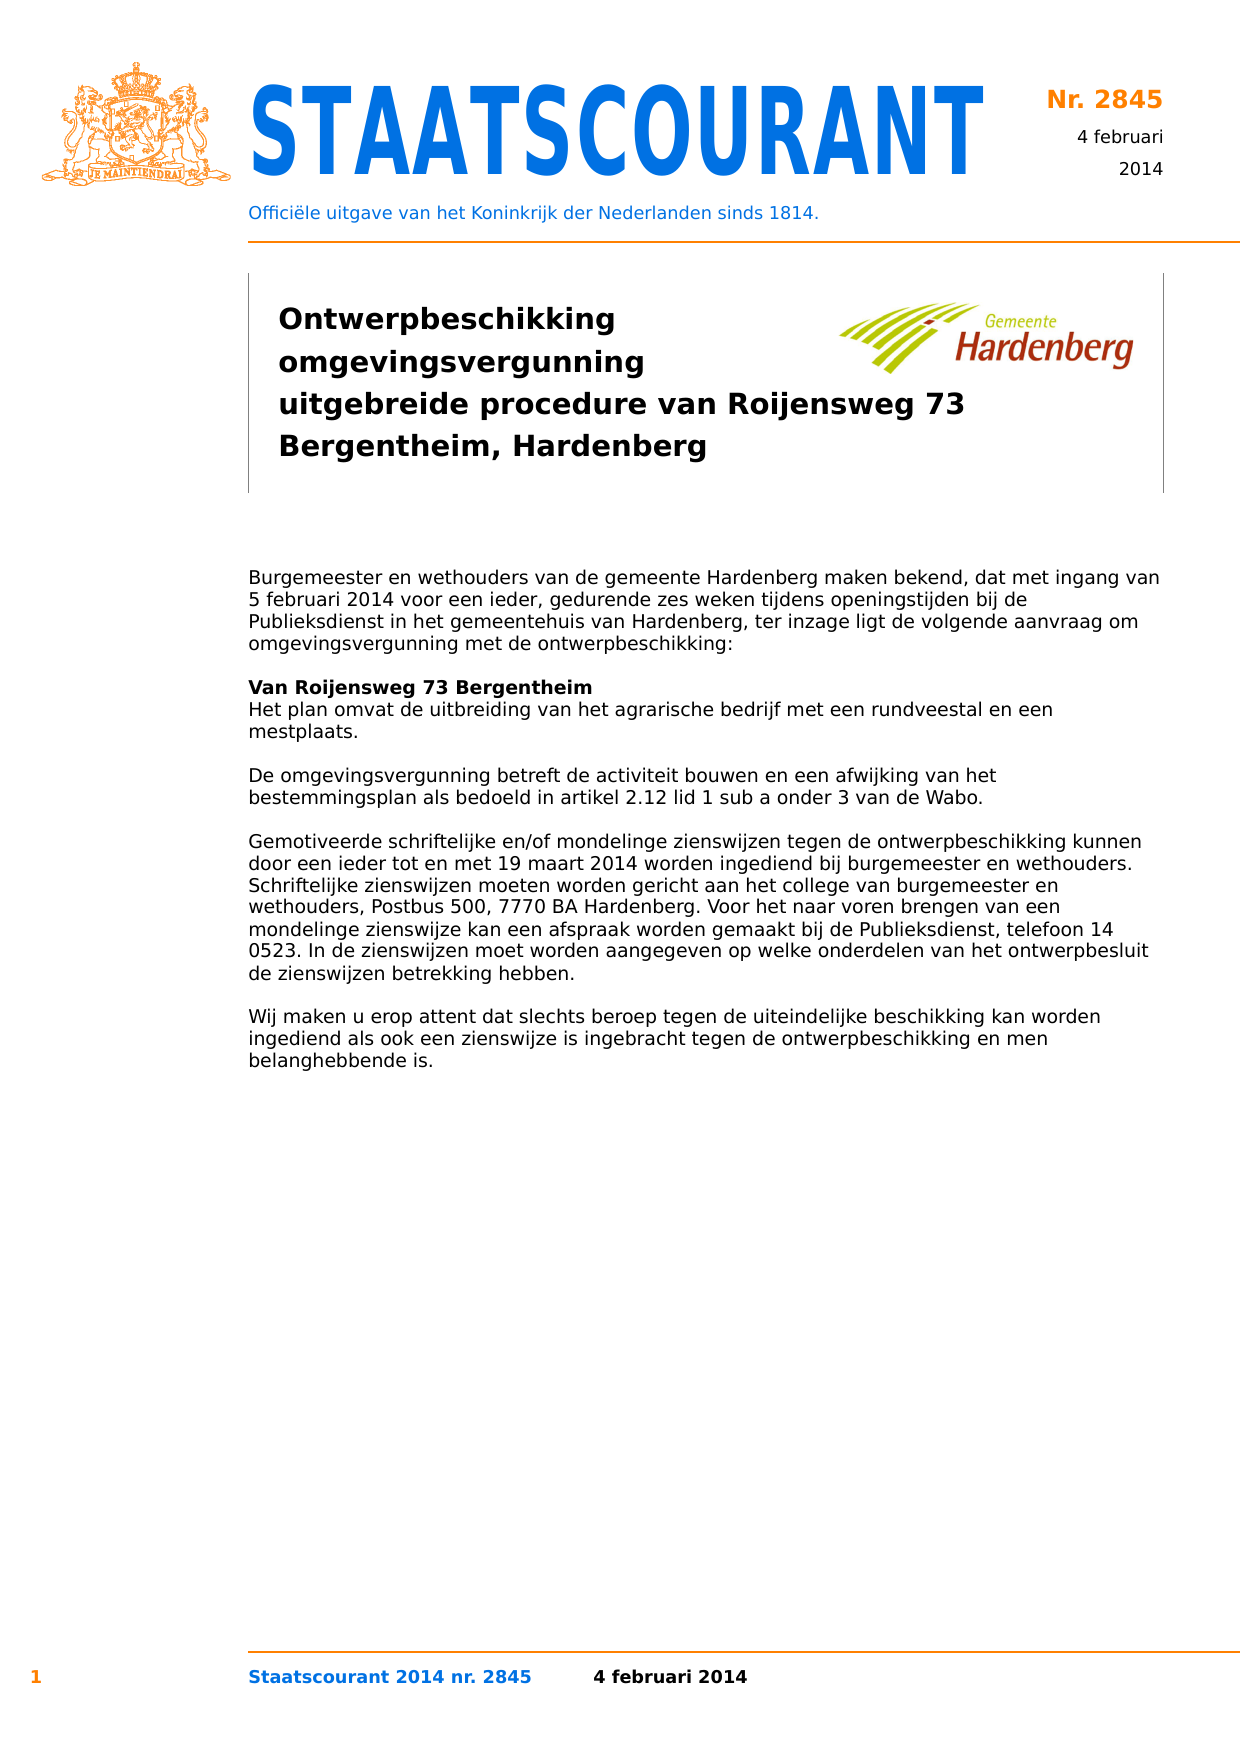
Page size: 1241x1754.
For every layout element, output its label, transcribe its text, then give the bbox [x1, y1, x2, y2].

text De omgevingsvergunning betreft de activiteit bouwen en een afwijking van het bestemmingsplan als bedoeld in artikel 2.12 lid 1 sub a onder 3 van de Wabo. [248, 765, 1163, 809]
text Wij maken u erop attent dat slechts beroep tegen de uiteindelijke beschikking kan worden ingediend als ook een zienswijze is ingebracht tegen de ontwerpbeschikking en men belanghebbende is. [248, 1006, 1163, 1072]
subtitle Ontwerpbeschikking omgevingsvergunning uitgebreide procedure van Roijensweg 73 Bergentheim, Hardenberg [249, 273, 1163, 493]
table_cell 4 februari [998, 121, 1240, 153]
text Burgemeester en wethouders van de gemeente Hardenberg maken bekend, dat met ingang van 5 februari 2014 voor een ieder, gedurende zes weken tijdens openingstijden bij de Publieksdienst in het gemeentehuis van Hardenberg, ter inzage ligt de volgende aanvraag om omgevingsvergunning met de ontwerpbeschikking: [248, 567, 1163, 655]
table_cell 2014 [998, 153, 1240, 203]
table_header [25, 62, 248, 241]
text Het plan omvat de uitbreiding van het agrarische bedrijf met een rundveestal en een mestplaats. [248, 699, 1163, 743]
text Gemotiveerde schriftelijke en/of mondelinge zienswijzen tegen de ontwerpbeschikking kunnen door een ieder tot en met 19 maart 2014 worden ingediend bij burgemeester en wethouders. Schriftelijke zienswijzen moeten worden gericht aan het college van burgemeester en wethouders, Postbus 500, 7770 BA Hardenberg. Voor het naar voren brengen van een mondelinge zienswijze kan een afspraak worden gemaakt bij de Publieksdienst, telefoon 14 0523. In de zienswijzen moet worden aangegeven op welke onderdelen van het ontwerpbesluit de zienswijzen betrekking hebben. [248, 831, 1163, 984]
text Van Roijensweg 73 Bergentheim [248, 677, 1163, 699]
table_cell Officiële uitgave van het Koninkrijk der Nederlanden sinds 1814. [248, 203, 1240, 241]
picture [838, 302, 1134, 374]
picture [41, 62, 231, 186]
table_header STAATSCOURANT [248, 62, 998, 203]
table_header Nr. 2845 [998, 62, 1240, 121]
